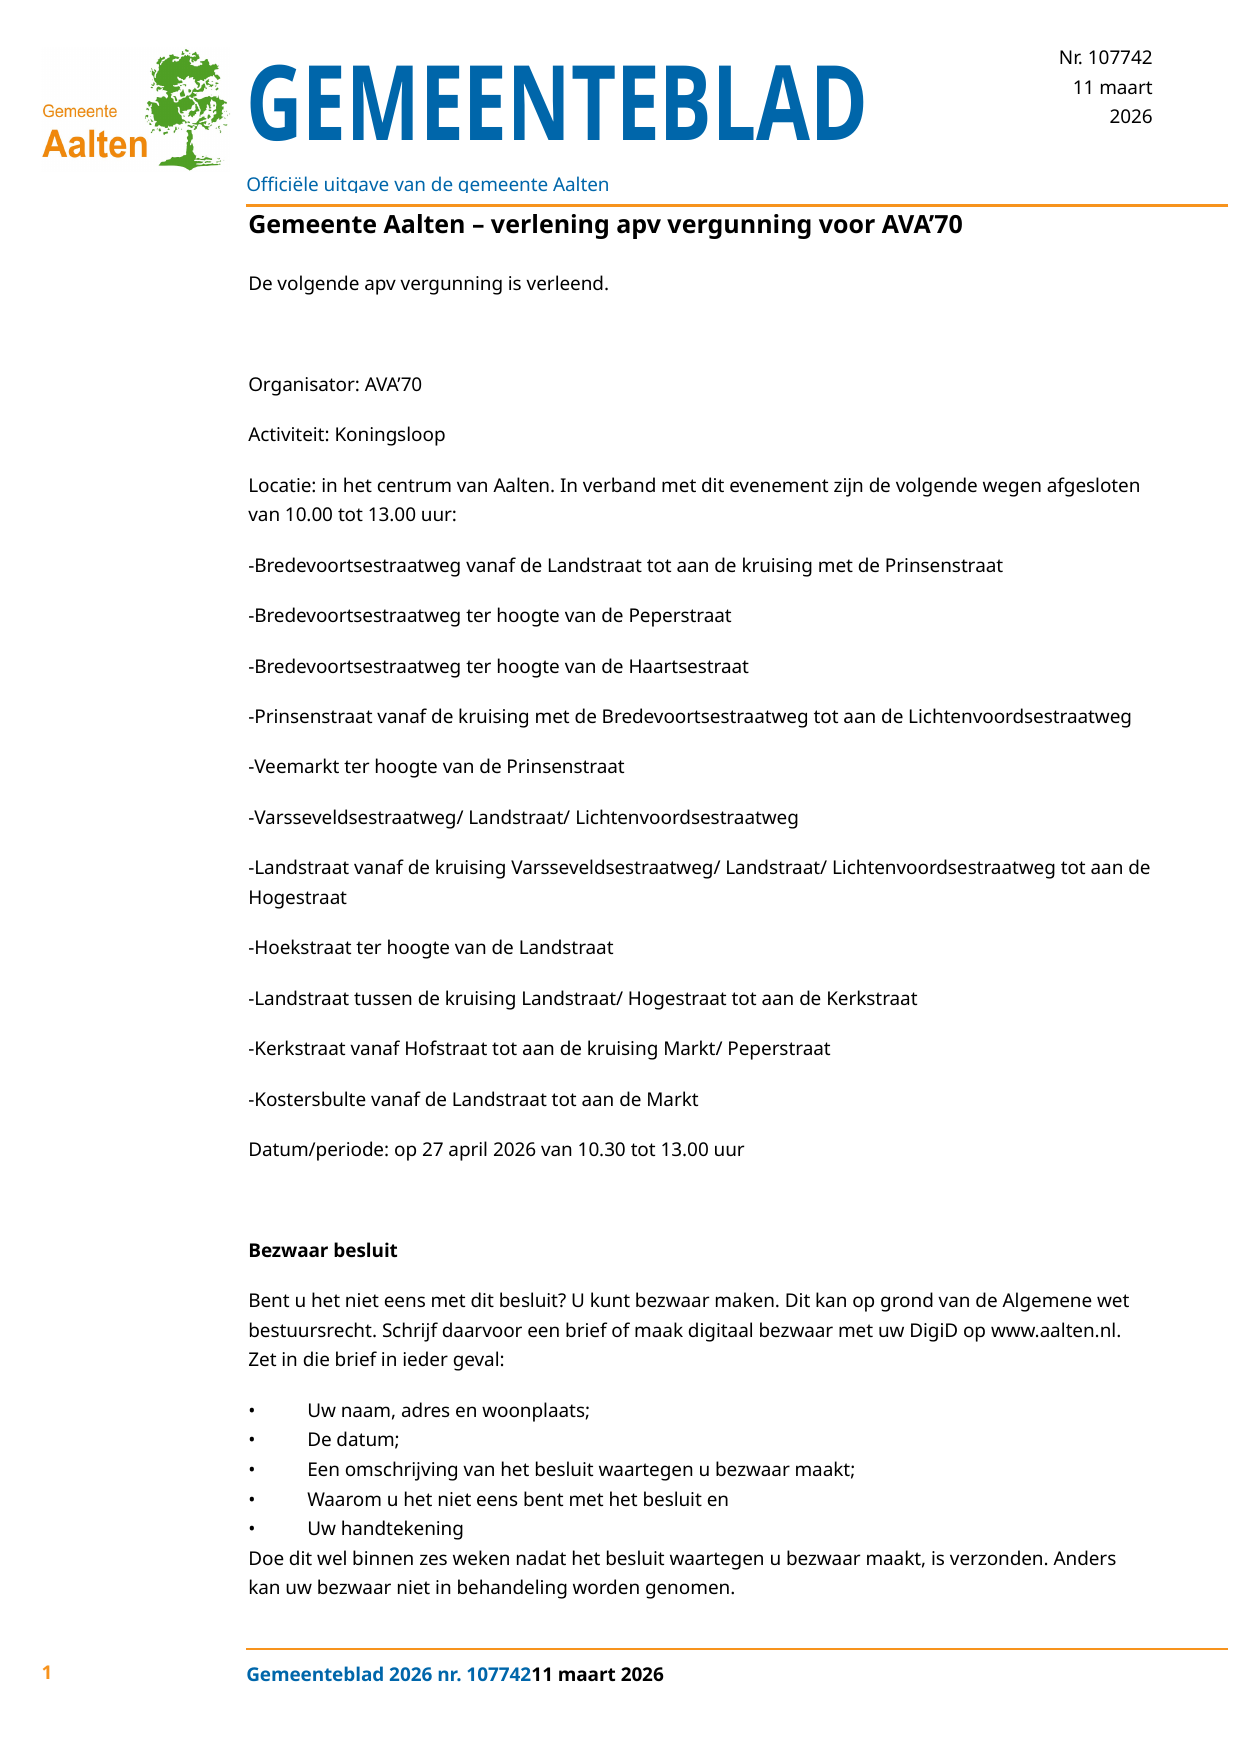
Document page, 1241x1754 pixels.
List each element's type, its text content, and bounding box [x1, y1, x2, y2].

list De datum; [248, 1427, 1152, 1452]
picture [41, 47, 231, 172]
text -Landstraat tussen de kruising Landstraat/ Hogestraat tot aan de Kerkstraat [248, 985, 1152, 1011]
text Datum/periode: op 27 april 2026 van 10.30 tot 13.00 uur [248, 1136, 1152, 1162]
text Locatie: in het centrum van Aalten. In verband met dit evenement zijn de volgende wegen afgesloten van 10.00 tot 13.00 uur: [248, 472, 1152, 527]
text -Hoekstraat ter hoogte van de Landstraat [248, 934, 1152, 960]
list Waarom u het niet eens bent met het besluit en [248, 1486, 1152, 1511]
text -Landstraat vanaf de kruising Varsseveldsestraatweg/ Landstraat/ Lichtenvoordsestraatweg tot aan de Hogestraat [248, 854, 1152, 910]
text -Kostersbulte vanaf de Landstraat tot aan de Markt [248, 1086, 1152, 1111]
text -Bredevoortsestraatweg ter hoogte van de Peperstraat [248, 602, 1152, 628]
text -Prinsenstraat vanaf de kruising met de Bredevoortsestraatweg tot aan de Lichtenvoordsestraatweg [248, 703, 1152, 729]
text Bezwaar besluit [248, 1237, 1152, 1263]
list Uw handtekening [248, 1515, 1152, 1541]
text Doe dit wel binnen zes weken nadat het besluit waartegen u bezwaar maakt, is verzonden. Anders kan uw bezwaar niet in behandeling worden genomen. [248, 1545, 1152, 1600]
list Een omschrijving van het besluit waartegen u bezwaar maakt; [248, 1456, 1152, 1482]
text -Kerkstraat vanaf Hofstraat tot aan de kruising Markt/ Peperstraat [248, 1035, 1152, 1061]
text -Bredevoortsestraatweg vanaf de Landstraat tot aan de kruising met de Prinsenstraat [248, 552, 1152, 578]
text -Varsseveldsestraatweg/ Landstraat/ Lichtenvoordsestraatweg [248, 804, 1152, 830]
text Organisator: AVA’70 [248, 371, 1152, 397]
text Gemeente Aalten – verlening apv vergunning voor AVA’70 [248, 207, 1152, 241]
text De volgende apv vergunning is verleend. [248, 270, 1152, 296]
text Bent u het niet eens met dit besluit? U kunt bezwaar maken. Dit kan op grond van de Algemene wet bestuursrecht. Schrijf daarvoor een brief of maak digitaal bezwaar met uw DigiD op www.aalten.nl. Zet in die brief in ieder geval: [248, 1287, 1152, 1372]
text -Veemarkt ter hoogte van de Prinsenstraat [248, 754, 1152, 779]
text -Bredevoortsestraatweg ter hoogte van de Haartsestraat [248, 653, 1152, 678]
text Activiteit: Koningsloop [248, 422, 1152, 447]
list Uw naam, adres en woonplaats; [248, 1397, 1152, 1423]
